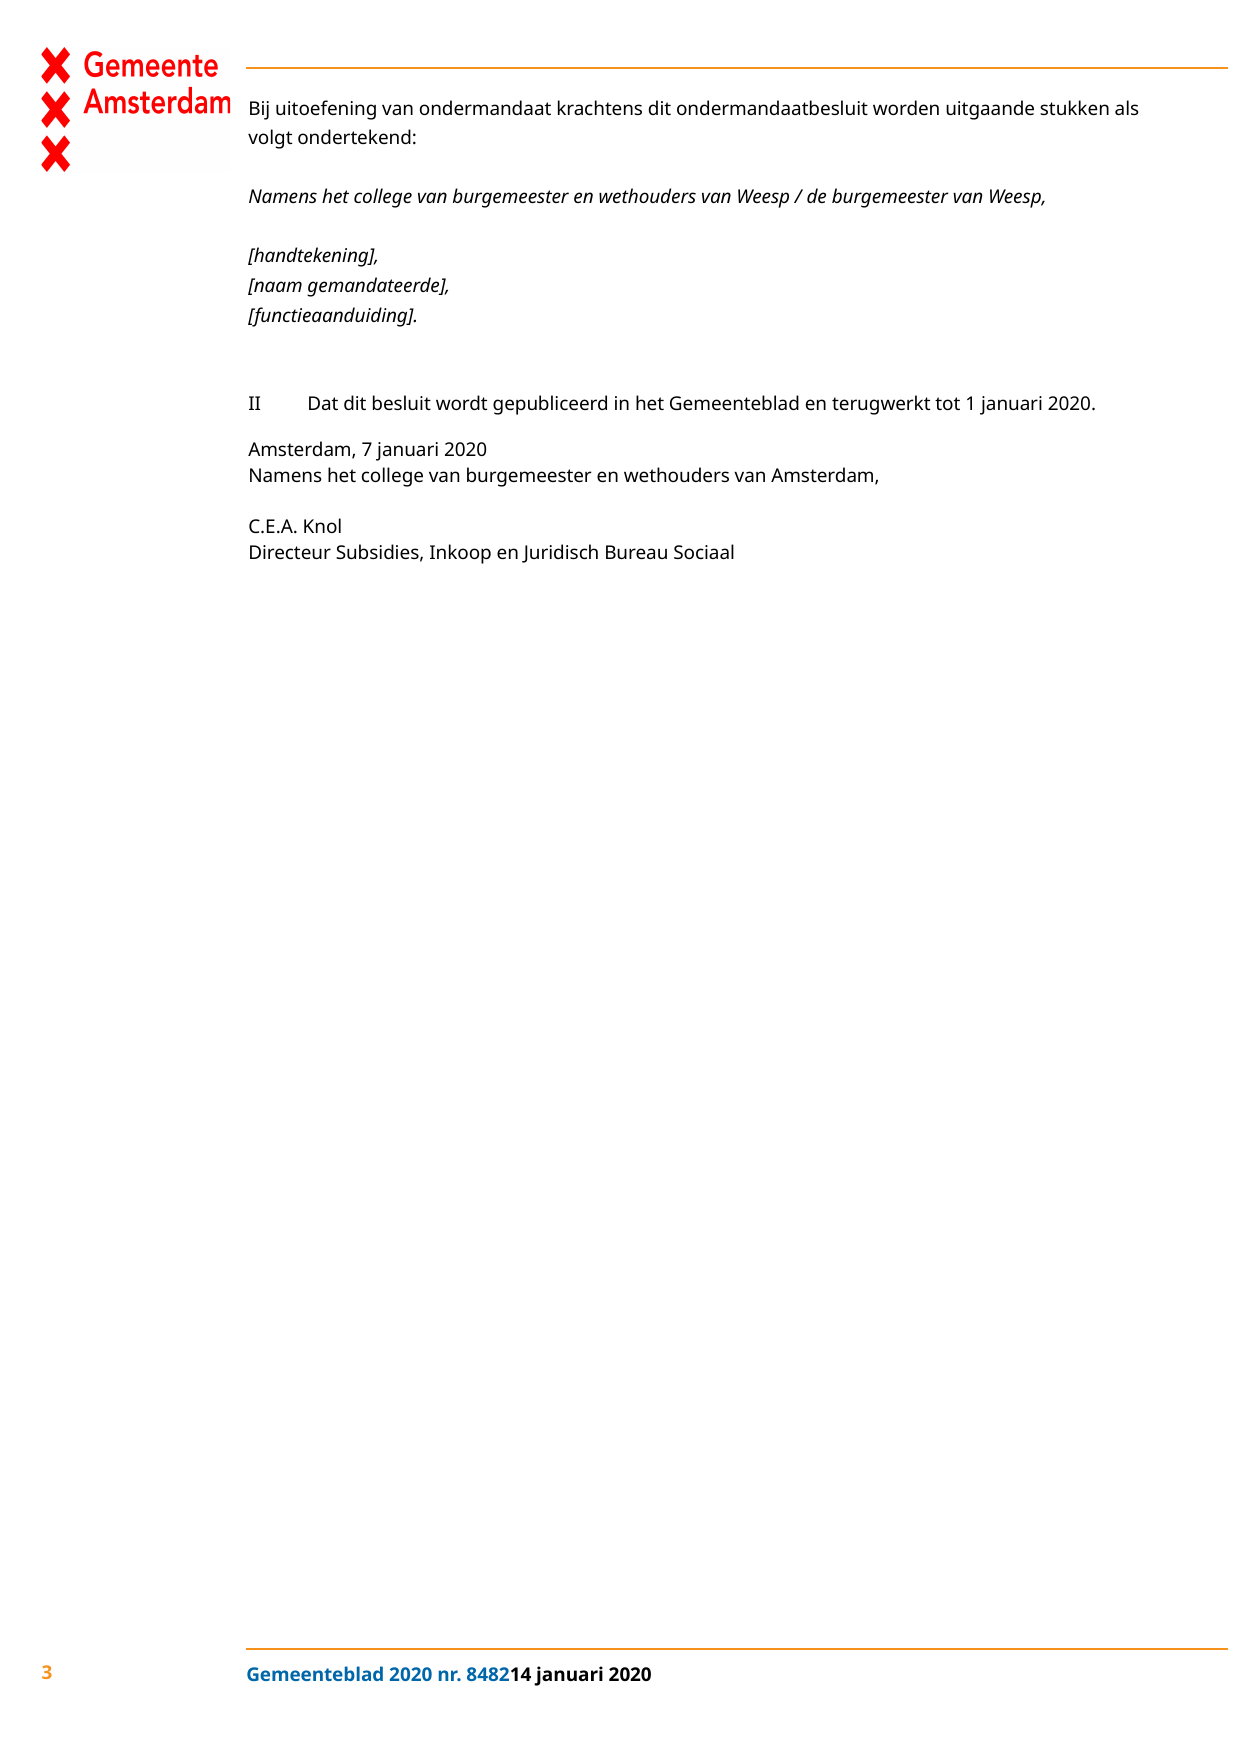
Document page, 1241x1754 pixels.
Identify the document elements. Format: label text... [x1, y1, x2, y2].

list Dat dit besluit wordt gepubliceerd in het Gemeenteblad en terugwerkt tot 1 januari 2020. [248, 391, 1152, 416]
text Namens het college van burgemeester en wethouders van Weesp / de burgemeester van Weesp, [248, 183, 1152, 209]
text [functieaanduiding]. [248, 302, 1152, 328]
text [handtekening], [248, 243, 1152, 268]
text C.E.A. Knol [248, 513, 1152, 539]
text Namens het college van burgemeester en wethouders van Amsterdam, [248, 462, 1152, 488]
text [naam gemandateerde], [248, 272, 1152, 298]
text Bij uitoefening van ondermandaat krachtens dit ondermandaatbesluit worden uitgaande stukken als volgt ondertekend: [248, 95, 1152, 150]
text Directeur Subsidies, Inkoop en Juridisch Bureau Sociaal [248, 539, 1152, 565]
text Amsterdam, 7 januari 2020 [248, 436, 1152, 462]
picture [41, 47, 231, 172]
